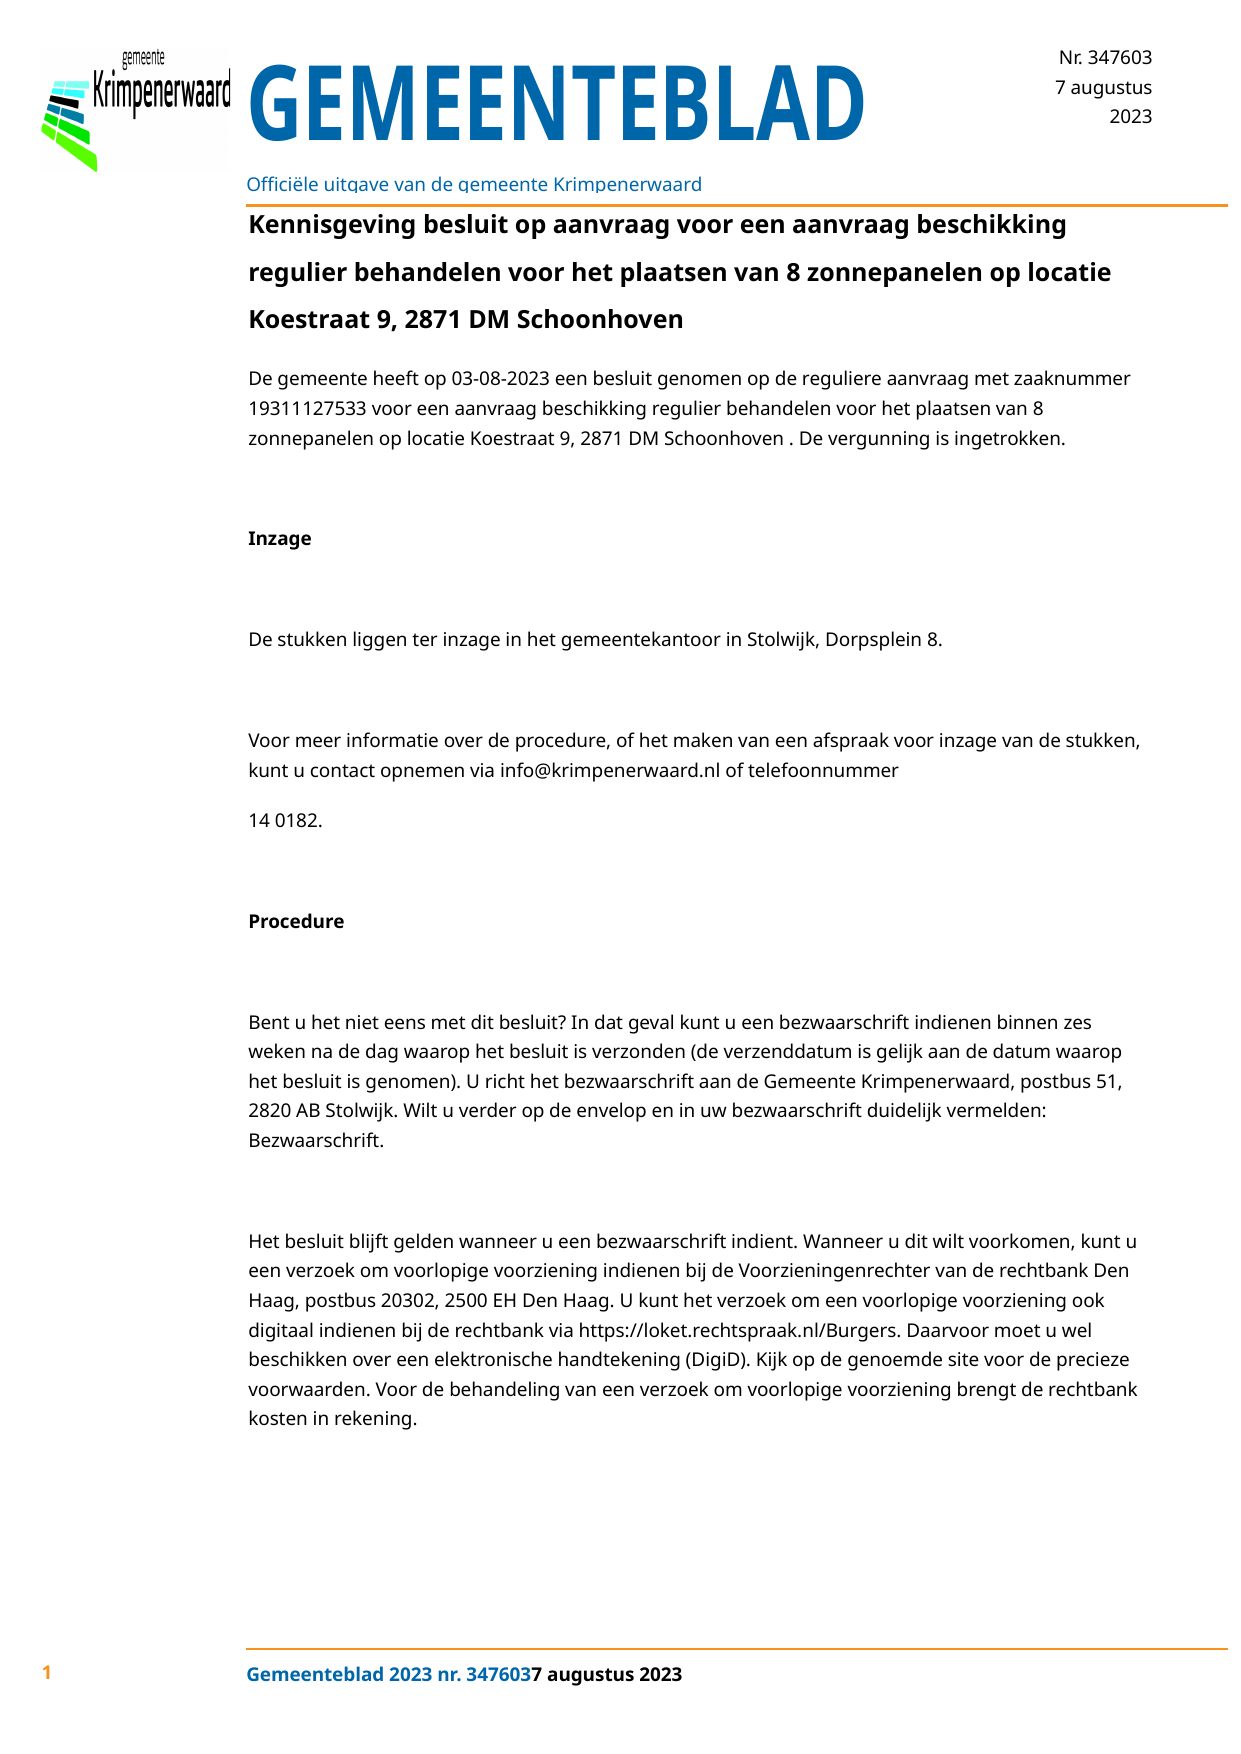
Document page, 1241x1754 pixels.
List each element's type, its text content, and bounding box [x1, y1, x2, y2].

text Procedure [248, 908, 1152, 934]
text Bent u het niet eens met dit besluit? In dat geval kunt u een bezwaarschrift indienen binnen zes weken na de dag waarop het besluit is verzonden (de verzenddatum is gelijk aan de datum waarop het besluit is genomen). U richt het bezwaarschrift aan de Gemeente Krimpenerwaard, postbus 51, 2820 AB Stolwijk. Wilt u verder op de envelop en in uw bezwaarschrift duidelijk vermelden: Bezwaarschrift. [248, 1009, 1152, 1153]
text Inzage [248, 526, 1152, 551]
picture [41, 47, 231, 172]
text Voor meer informatie over de procedure, of het maken van een afspraak voor inzage van de stukken, kunt u contact opnemen via info@krimpenerwaard.nl of telefoonnummer [248, 727, 1152, 782]
text Het besluit blijft gelden wanneer u een bezwaarschrift indient. Wanneer u dit wilt voorkomen, kunt u een verzoek om voorlopige voorziening indienen bij de Voorzieningenrechter van de rechtbank Den Haag, postbus 20302, 2500 EH Den Haag. U kunt het verzoek om een voorlopige voorziening ook digitaal indienen bij de rechtbank via https://loket.rechtspraak.nl/Burgers. Daarvoor moet u wel beschikken over een elektronische handtekening (DigiD). Kijk op de genoemde site voor de precieze voorwaarden. Voor de behandeling van een verzoek om voorlopige voorziening brengt de rechtbank kosten in rekening. [248, 1228, 1152, 1431]
text De gemeente heeft op 03-08-2023 een besluit genomen op de reguliere aanvraag met zaaknummer 19311127533 voor een aanvraag beschikking regulier behandelen voor het plaatsen van 8 zonnepanelen op locatie Koestraat 9, 2871 DM Schoonhoven . De vergunning is ingetrokken. [248, 366, 1152, 450]
text Kennisgeving besluit op aanvraag voor een aanvraag beschikking regulier behandelen voor het plaatsen van 8 zonnepanelen op locatie Koestraat 9, 2871 DM Schoonhoven [248, 207, 1152, 336]
text De stukken liggen ter inzage in het gemeentekantoor in Stolwijk, Dorpsplein 8. [248, 626, 1152, 652]
text 14 0182. [248, 807, 1152, 833]
